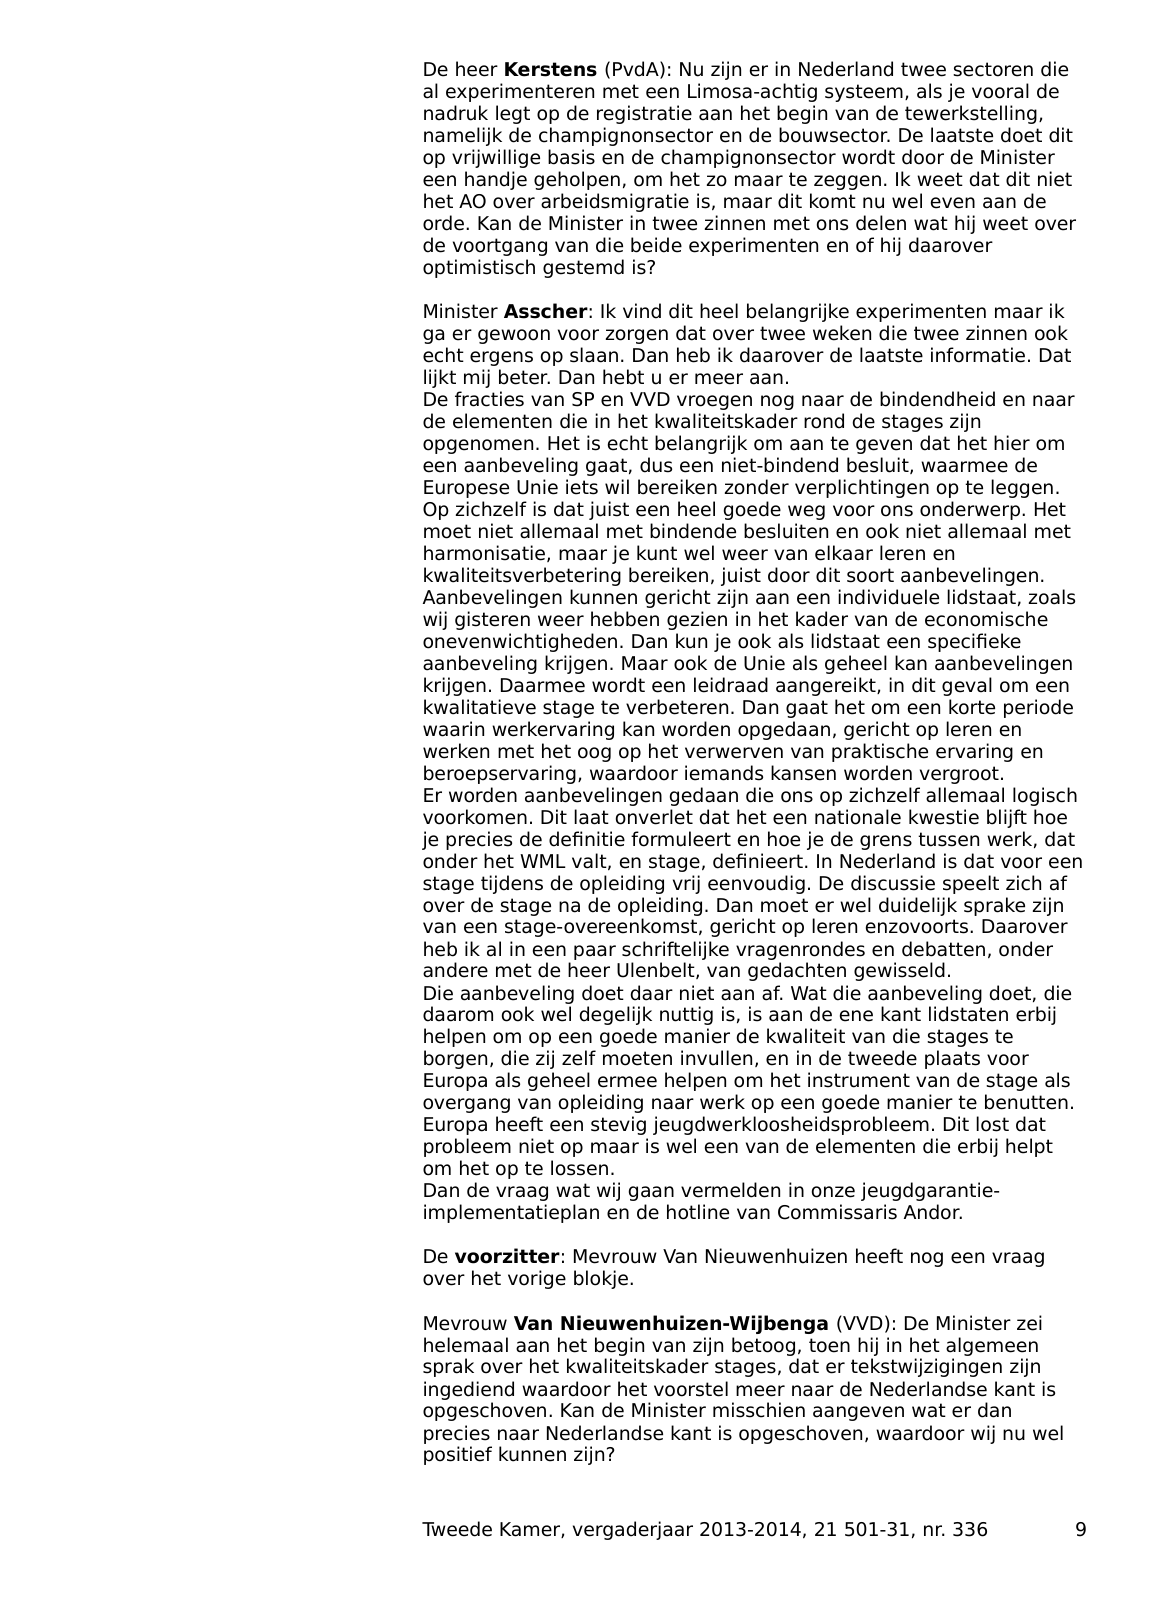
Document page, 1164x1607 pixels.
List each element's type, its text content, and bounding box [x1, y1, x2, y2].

text Dan de vraag wat wij gaan vermelden in onze jeugdgarantie-implementatieplan en de hotline van Commissaris Andor. [422, 1180, 1087, 1224]
text Er worden aanbevelingen gedaan die ons op zichzelf allemaal logisch voorkomen. Dit laat onverlet dat het een nationale kwestie blijft hoe je precies de definitie formuleert en hoe je de grens tussen werk, dat onder het WML valt, en stage, definieert. In Nederland is dat voor een stage tijdens de opleiding vrij eenvoudig. De discussie speelt zich af over de stage na de opleiding. Dan moet er wel duidelijk sprake zijn van een stage-overeenkomst, gericht op leren enzovoorts. Daarover heb ik al in een paar schriftelijke vragenrondes en debatten, onder andere met de heer Ulenbelt, van gedachten gewisseld. [422, 784, 1087, 982]
text Mevrouw Van Nieuwenhuizen-Wijbenga (VVD): De Minister zei helemaal aan het begin van zijn betoog, toen hij in het algemeen sprak over het kwaliteitskader stages, dat er tekstwijzigingen zijn ingediend waardoor het voorstel meer naar de Nederlandse kant is opgeschoven. Kan de Minister misschien aangeven wat er dan precies naar Nederlandse kant is opgeschoven, waardoor wij nu wel positief kunnen zijn? [422, 1312, 1087, 1466]
text De fracties van SP en VVD vroegen nog naar de bindendheid en naar de elementen die in het kwaliteitskader rond de stages zijn opgenomen. Het is echt belangrijk om aan te geven dat het hier om een aanbeveling gaat, dus een niet-bindend besluit, waarmee de Europese Unie iets wil bereiken zonder verplichtingen op te leggen. Op zichzelf is dat juist een heel goede weg voor ons onderwerp. Het moet niet allemaal met bindende besluiten en ook niet allemaal met harmonisatie, maar je kunt wel weer van elkaar leren en kwaliteitsverbetering bereiken, juist door dit soort aanbevelingen. Aanbevelingen kunnen gericht zijn aan een individuele lidstaat, zoals wij gisteren weer hebben gezien in het kader van de economische onevenwichtigheden. Dan kun je ook als lidstaat een specifieke aanbeveling krijgen. Maar ook de Unie als geheel kan aanbevelingen krijgen. Daarmee wordt een leidraad aangereikt, in dit geval om een kwalitatieve stage te verbeteren. Dan gaat het om een korte periode waarin werkervaring kan worden opgedaan, gericht op leren en werken met het oog op het verwerven van praktische ervaring en beroepservaring, waardoor iemands kansen worden vergroot. [422, 389, 1087, 784]
text Minister Asscher: Ik vind dit heel belangrijke experimenten maar ik ga er gewoon voor zorgen dat over twee weken die twee zinnen ook echt ergens op slaan. Dan heb ik daarover de laatste informatie. Dat lijkt mij beter. Dan hebt u er meer aan. [422, 301, 1087, 389]
text De voorzitter: Mevrouw Van Nieuwenhuizen heeft nog een vraag over het vorige blokje. [422, 1246, 1087, 1290]
text Die aanbeveling doet daar niet aan af. Wat die aanbeveling doet, die daarom ook wel degelijk nuttig is, is aan de ene kant lidstaten erbij helpen om op een goede manier de kwaliteit van die stages te borgen, die zij zelf moeten invullen, en in de tweede plaats voor Europa als geheel ermee helpen om het instrument van de stage als overgang van opleiding naar werk op een goede manier te benutten. Europa heeft een stevig jeugdwerkloosheidsprobleem. Dit lost dat probleem niet op maar is wel een van de elementen die erbij helpt om het op te lossen. [422, 982, 1087, 1180]
text De heer Kerstens (PvdA): Nu zijn er in Nederland twee sectoren die al experimenteren met een Limosa-achtig systeem, als je vooral de nadruk legt op de registratie aan het begin van de tewerkstelling, namelijk de champignonsector en de bouwsector. De laatste doet dit op vrijwillige basis en de champignonsector wordt door de Minister een handje geholpen, om het zo maar te zeggen. Ik weet dat dit niet het AO over arbeidsmigratie is, maar dit komt nu wel even aan de orde. Kan de Minister in twee zinnen met ons delen wat hij weet over de voortgang van die beide experimenten en of hij daarover optimistisch gestemd is? [422, 59, 1087, 279]
